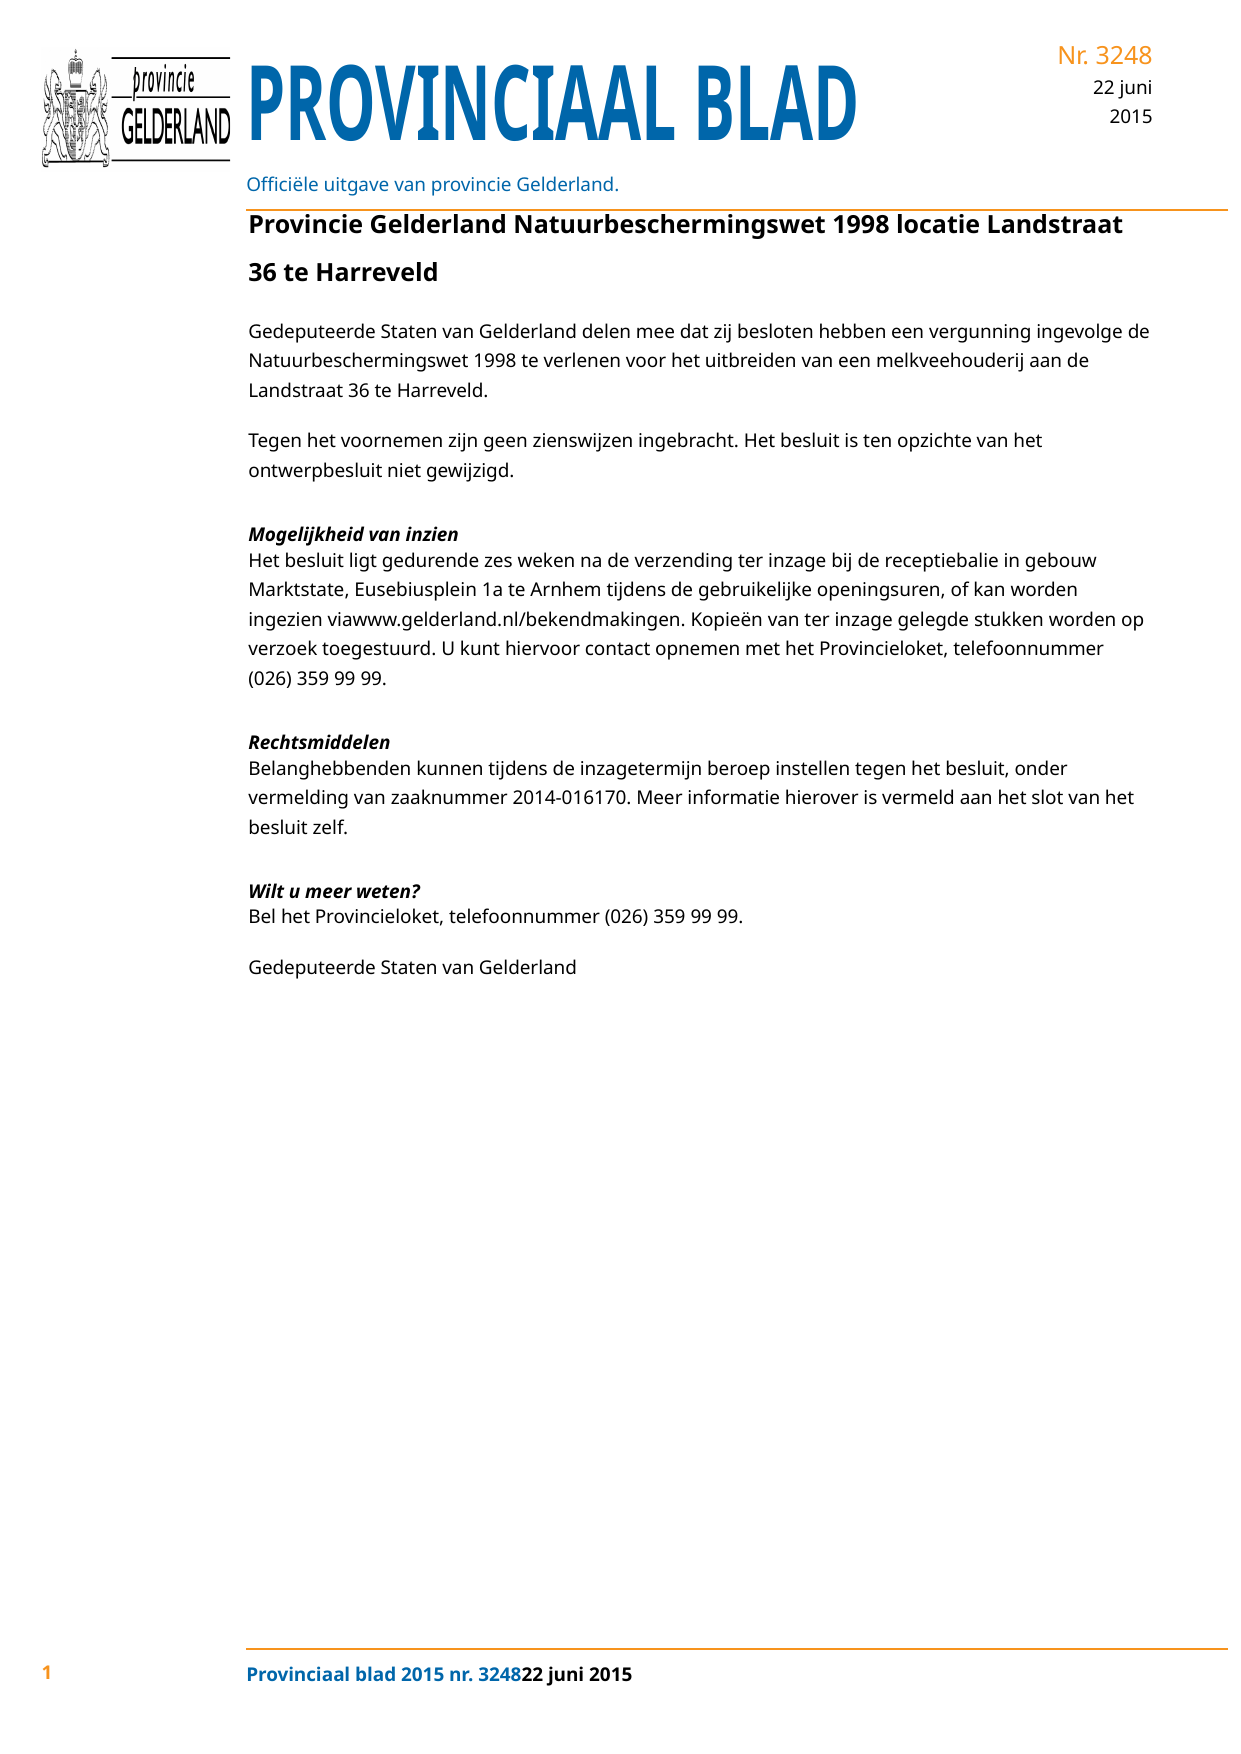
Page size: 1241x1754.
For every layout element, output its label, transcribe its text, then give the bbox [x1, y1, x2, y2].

picture [41, 47, 231, 172]
text Gedeputeerde Staten van Gelderland delen mee dat zij besloten hebben een vergunning ingevolge de Natuurbeschermingswet 1998 te verlenen voor het uitbreiden van een melkveehouderij aan de Landstraat 36 te Harreveld. [248, 318, 1152, 403]
text Belanghebbenden kunnen tijdens de inzagetermijn beroep instellen tegen het besluit, onder vermelding van zaaknummer 2014-016170. Meer informatie hierover is vermeld aan het slot van het besluit zelf. [248, 755, 1152, 840]
text Wilt u meer weten? [248, 878, 1152, 904]
text Tegen het voornemen zijn geen zienswijzen ingebracht. Het besluit is ten opzichte van het ontwerpbesluit niet gewijzigd. [248, 427, 1152, 483]
text Bel het Provincieloket, telefoonnummer (026) 359 99 99. [248, 904, 1152, 929]
text Mogelijkheid van inzien [248, 521, 1152, 547]
text Rechtsmiddelen [248, 729, 1152, 755]
text Gedeputeerde Staten van Gelderland [248, 954, 1152, 980]
text Het besluit ligt gedurende zes weken na de verzending ter inzage bij de receptiebalie in gebouw Marktstate, Eusebiusplein 1a te Arnhem tijdens de gebruikelijke openingsuren, of kan worden ingezien viawww.gelderland.nl/bekendmakingen. Kopieën van ter inzage gelegde stukken worden op verzoek toegestuurd. U kunt hiervoor contact opnemen met het Provincieloket, telefoonnummer (026) 359 99 99. [248, 547, 1152, 691]
text Provincie Gelderland Natuurbeschermingswet 1998 locatie Landstraat 36 te Harreveld [248, 211, 1152, 288]
